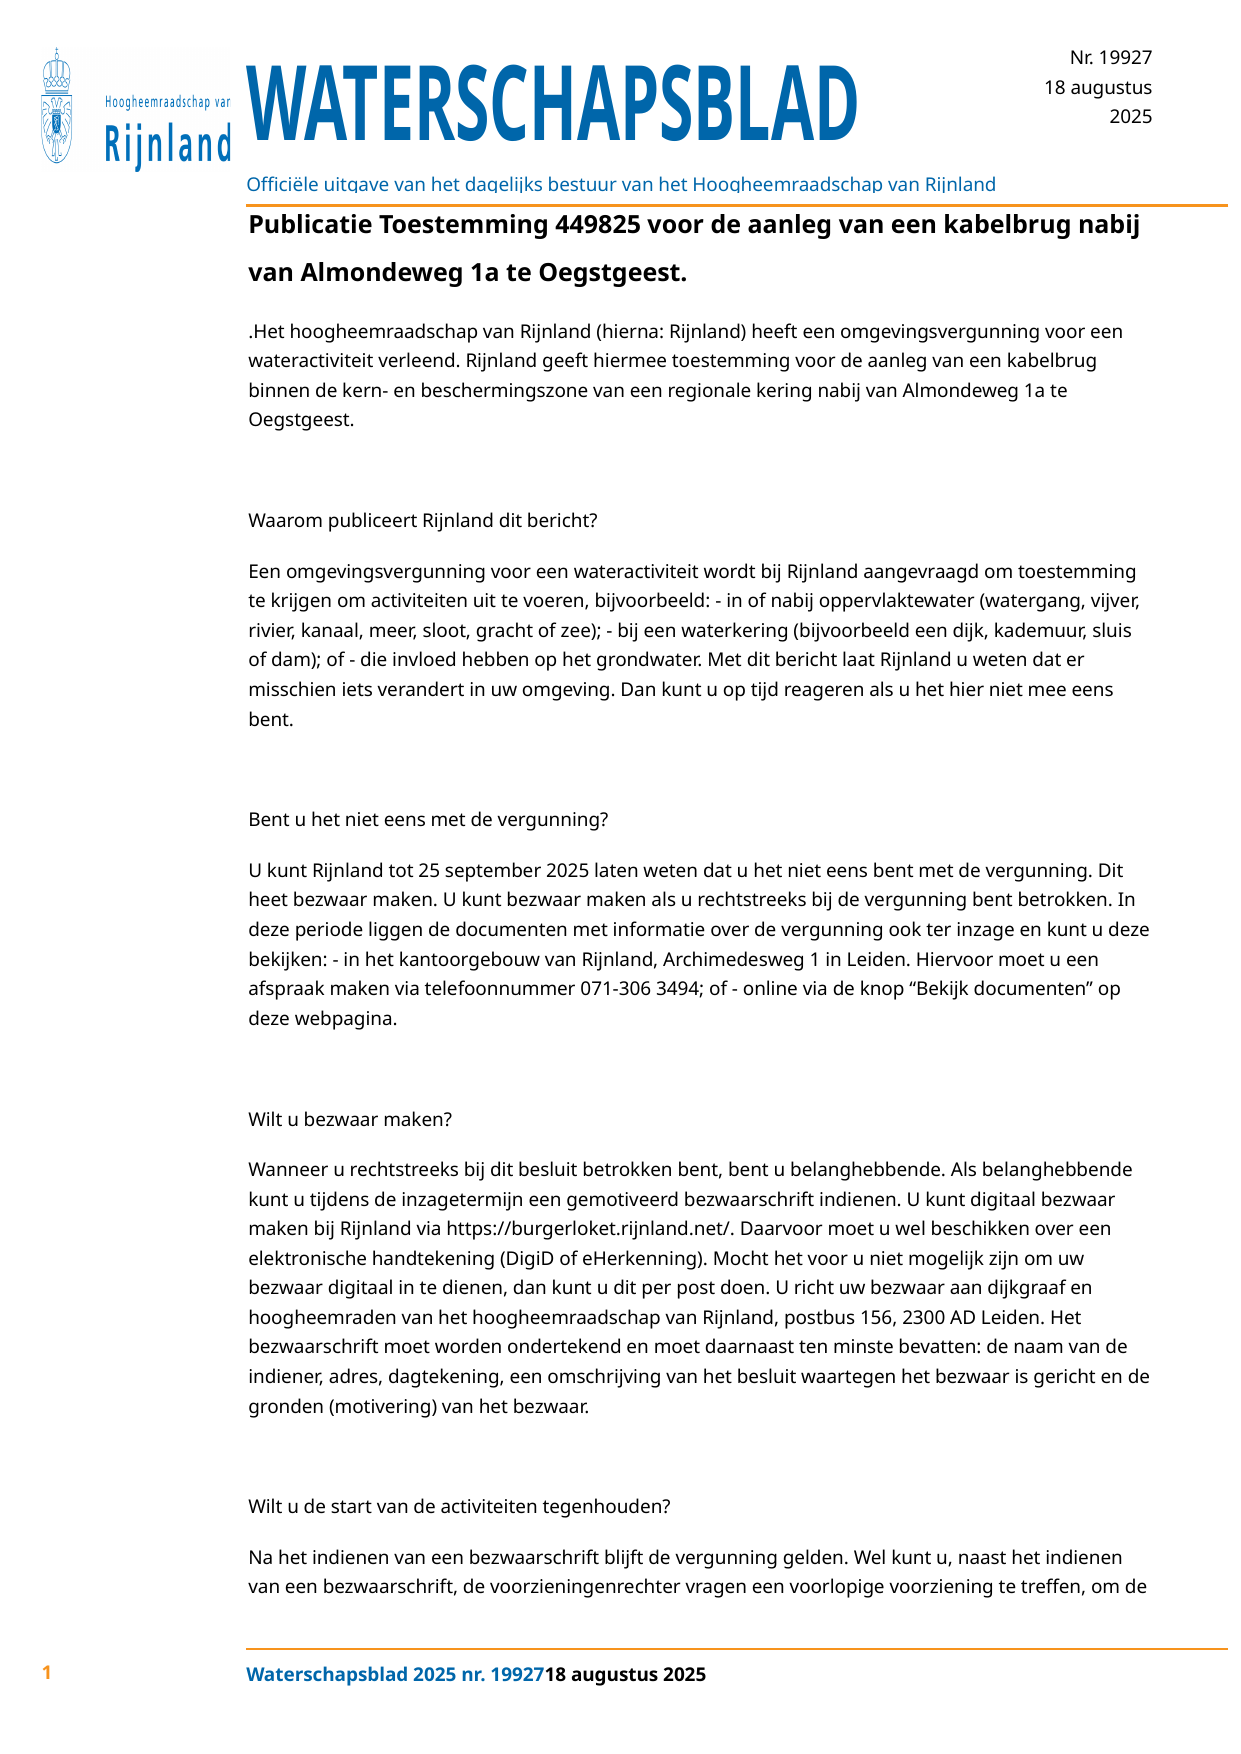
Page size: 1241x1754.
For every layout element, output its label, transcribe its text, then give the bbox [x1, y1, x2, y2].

text Een omgevingsvergunning voor een wateractiviteit wordt bij Rijnland aangevraagd om toestemming te krijgen om activiteiten uit te voeren, bijvoorbeeld: - in of nabij oppervlaktewater (watergang, vijver, rivier, kanaal, meer, sloot, gracht of zee); - bij een waterkering (bijvoorbeeld een dijk, kademuur, sluis of dam); of - die invloed hebben op het grondwater. Met dit bericht laat Rijnland u weten dat er misschien iets verandert in uw omgeving. Dan kunt u op tijd reageren als u het hier niet mee eens bent. [248, 558, 1152, 732]
text Wilt u bezwaar maken? [248, 1106, 1152, 1132]
text Waarom publiceert Rijnland dit bericht? [248, 507, 1152, 533]
text .Het hoogheemraadschap van Rijnland (hierna: Rijnland) heeft een omgevingsvergunning voor een wateractiviteit verleend. Rijnland geeft hiermee toestemming voor de aanleg van een kabelbrug binnen de kern- en beschermingszone van een regionale kering nabij van Almondeweg 1a te Oegstgeest. [248, 318, 1152, 432]
text U kunt Rijnland tot 25 september 2025 laten weten dat u het niet eens bent met de vergunning. Dit heet bezwaar maken. U kunt bezwaar maken als u rechtstreeks bij de vergunning bent betrokken. In deze periode liggen de documenten met informatie over de vergunning ook ter inzage en kunt u deze bekijken: - in het kantoorgebouw van Rijnland, Archimedesweg 1 in Leiden. Hiervoor moet u een afspraak maken via telefoonnummer 071-306 3494; of - online via de knop “Bekijk documenten” op deze webpagina. [248, 857, 1152, 1031]
text Na het indienen van een bezwaarschrift blijft de vergunning gelden. Wel kunt u, naast het indienen van een bezwaarschrift, de voorzieningenrechter vragen een voorlopige voorziening te treffen, om de [248, 1544, 1152, 1599]
text Publicatie Toestemming 449825 voor de aanleg van een kabelbrug nabij van Almondeweg 1a te Oegstgeest. [248, 207, 1152, 288]
text Wilt u de start van de activiteiten tegenhouden? [248, 1494, 1152, 1519]
text Bent u het niet eens met de vergunning? [248, 807, 1152, 832]
text Wanneer u rechtstreeks bij dit besluit betrokken bent, bent u belanghebbende. Als belanghebbende kunt u tijdens de inzagetermijn een gemotiveerd bezwaarschrift indienen. U kunt digitaal bezwaar maken bij Rijnland via https://burgerloket.rijnland.net/. Daarvoor moet u wel beschikken over een elektronische handtekening (DigiD of eHerkenning). Mocht het voor u niet mogelijk zijn om uw bezwaar digitaal in te dienen, dan kunt u dit per post doen. U richt uw bezwaar aan dijkgraaf en hoogheemraden van het hoogheemraadschap van Rijnland, postbus 156, 2300 AD Leiden. Het bezwaarschrift moet worden ondertekend en moet daarnaast ten minste bevatten: de naam van de indiener, adres, dagtekening, een omschrijving van het besluit waartegen het bezwaar is gericht en de gronden (motivering) van het bezwaar. [248, 1156, 1152, 1419]
picture [41, 47, 231, 172]
